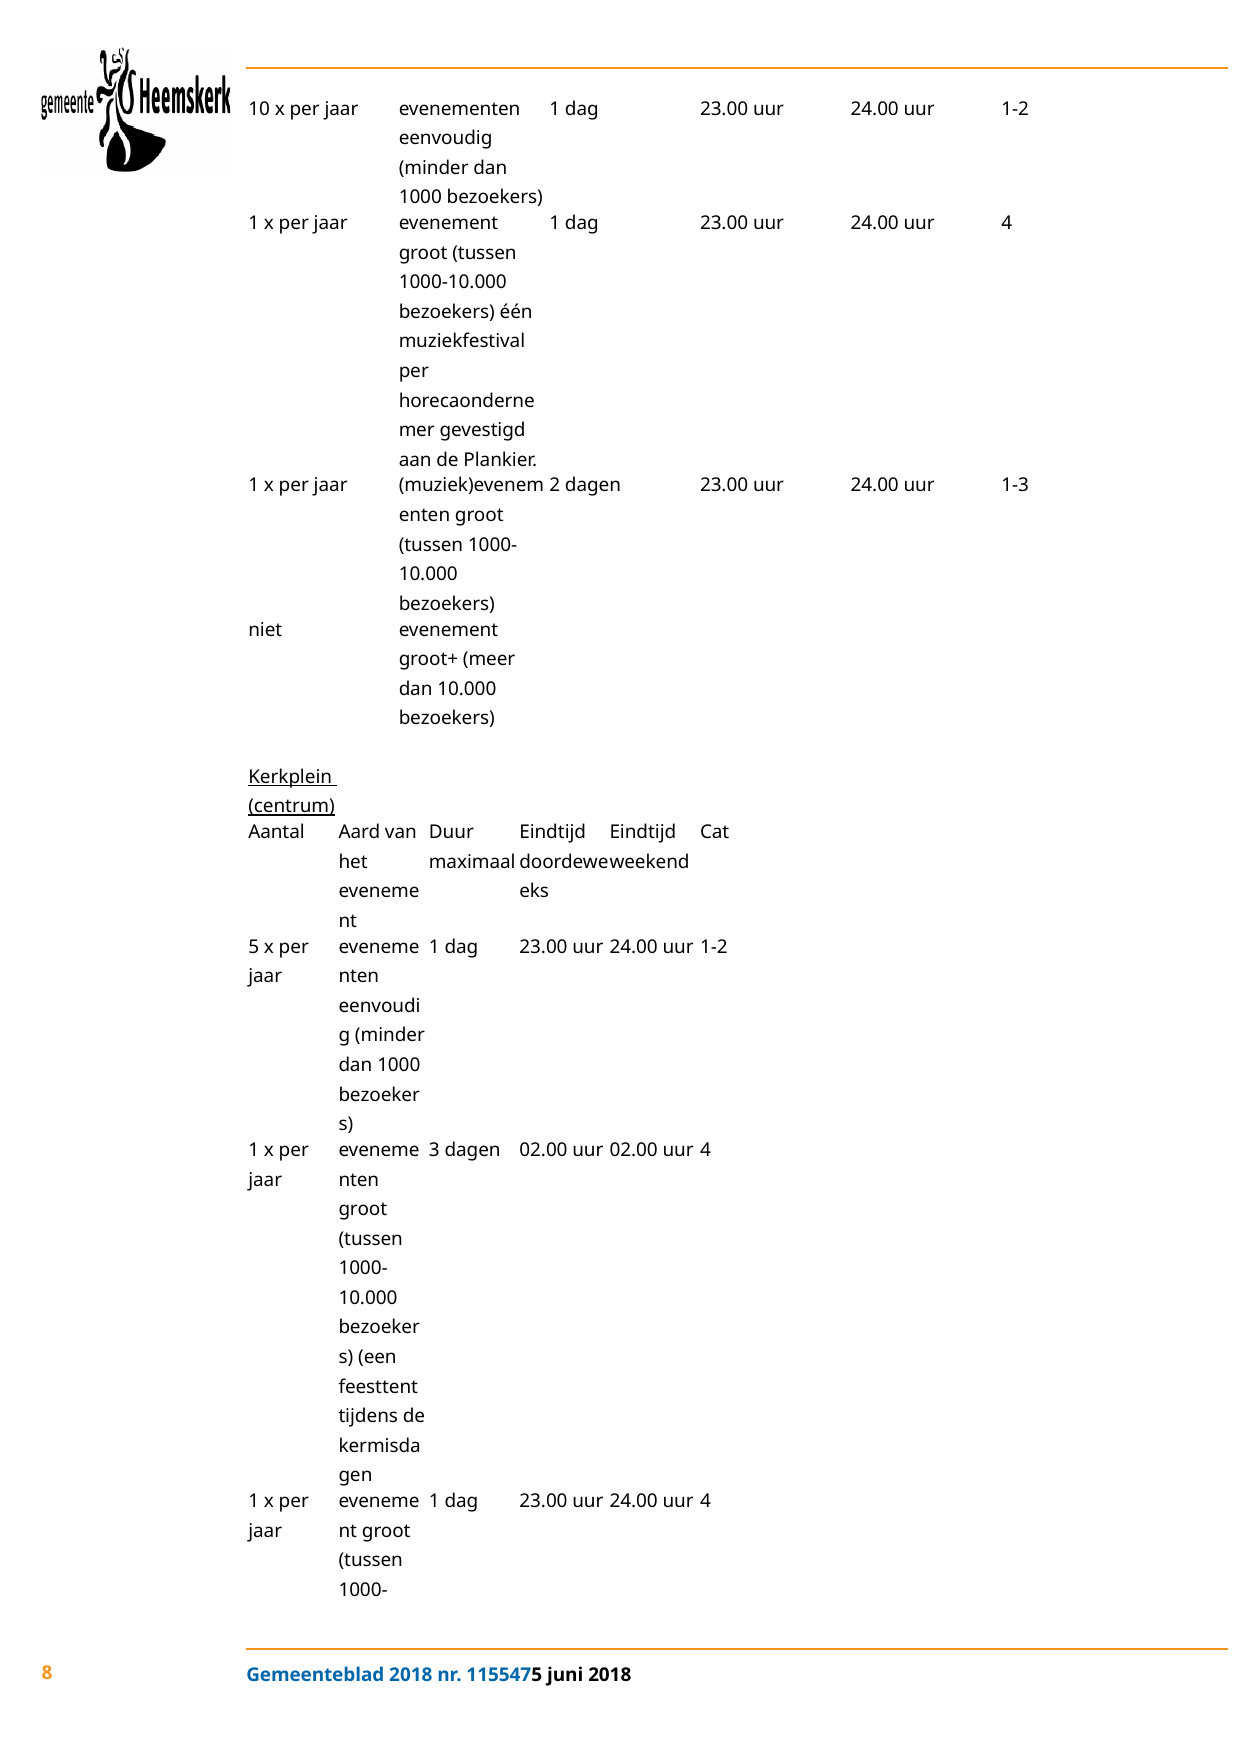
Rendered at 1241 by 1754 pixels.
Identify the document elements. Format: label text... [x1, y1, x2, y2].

table_cell Aard van het evenement [338, 819, 429, 933]
table_cell Aantal [248, 819, 338, 933]
table_header [338, 763, 429, 818]
table_cell [549, 616, 700, 730]
table_cell 1 dag [429, 1487, 519, 1602]
table_cell evenementen eenvoudig (minder dan 1000 bezoekers) [399, 95, 549, 209]
table_cell evenementen groot (tussen 1000-10.000 bezoekers) (een feesttent tijdens de kermisdagen [338, 1136, 429, 1487]
table_cell 4 [700, 1487, 790, 1602]
table_cell 24.00 uur [850, 472, 1001, 616]
table_cell Cat [700, 819, 790, 933]
table_cell 3 dagen [429, 1136, 519, 1487]
table_cell 24.00 uur [850, 95, 1001, 209]
table_header Kerkplein (centrum) [248, 763, 338, 818]
table_cell evenement groot+ (meer dan 10.000 bezoekers) [399, 616, 549, 730]
table_cell 1 x per jaar [248, 1136, 338, 1487]
table_cell 1 dag [429, 933, 519, 1136]
table_cell 24.00 uur [850, 209, 1001, 472]
table_cell 23.00 uur [519, 933, 609, 1136]
table_cell 1-2 [700, 933, 790, 1136]
table_header [609, 763, 700, 818]
table_cell 4 [700, 1136, 790, 1487]
table_cell 23.00 uur [700, 209, 850, 472]
table_cell 4 [1001, 209, 1152, 472]
table_cell evenement groot (tussen 1000- [338, 1487, 429, 1602]
table_cell 24.00 uur [609, 1487, 700, 1602]
picture [41, 47, 231, 172]
table_cell 23.00 uur [700, 95, 850, 209]
table_header [429, 763, 519, 818]
table_cell 1 x per jaar [248, 209, 398, 472]
table_cell 1-3 [1001, 472, 1152, 616]
table_cell 1 x per jaar [248, 472, 398, 616]
table_cell evenementen eenvoudig (minder dan 1000 bezoekers) [338, 933, 429, 1136]
table_header [700, 763, 790, 818]
table_cell 10 x per jaar [248, 95, 398, 209]
table_cell 23.00 uur [519, 1487, 609, 1602]
table_cell Duur maximaal [429, 819, 519, 933]
table_cell Eindtijd doordeweeks [519, 819, 609, 933]
table_header [519, 763, 609, 818]
table_cell 24.00 uur [609, 933, 700, 1136]
table_cell 02.00 uur [519, 1136, 609, 1487]
table_cell (muziek)evenementen groot (tussen 1000-10.000 bezoekers) [399, 472, 549, 616]
table_cell 23.00 uur [700, 472, 850, 616]
table_cell 1 x per jaar [248, 1487, 338, 1602]
table_cell evenement groot (tussen 1000-10.000 bezoekers) één muziekfestival per horecaondernemer gevestigd aan de Plankier. [399, 209, 549, 472]
table_cell Eindtijd weekend [609, 819, 700, 933]
table_cell 1 dag [549, 209, 700, 472]
table_cell 5 x per jaar [248, 933, 338, 1136]
table_cell 2 dagen [549, 472, 700, 616]
table_cell 1-2 [1001, 95, 1152, 209]
table_cell 1 dag [549, 95, 700, 209]
table_cell niet [248, 616, 398, 730]
table_cell 02.00 uur [609, 1136, 700, 1487]
